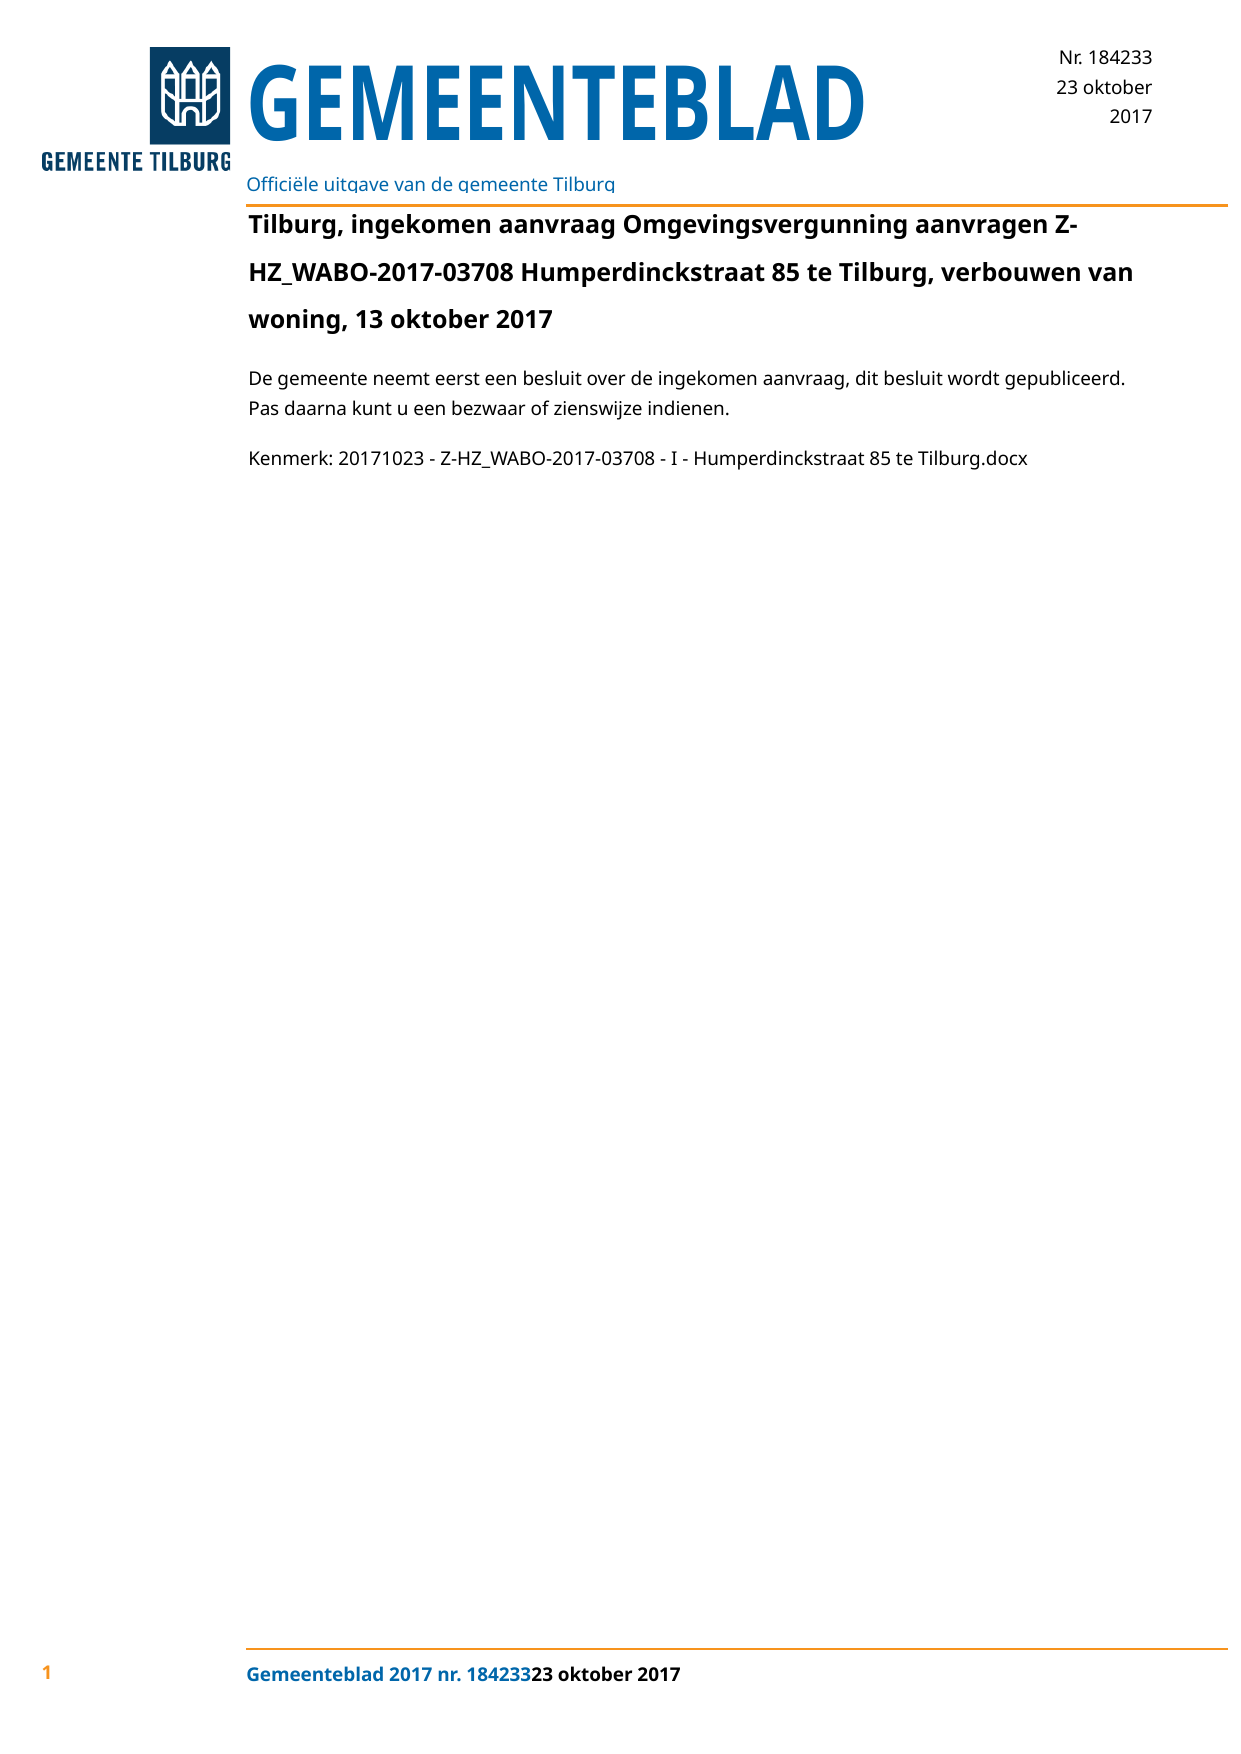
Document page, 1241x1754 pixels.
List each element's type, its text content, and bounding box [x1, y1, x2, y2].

picture [41, 47, 231, 172]
text De gemeente neemt eerst een besluit over de ingekomen aanvraag, dit besluit wordt gepubliceerd. Pas daarna kunt u een bezwaar of zienswijze indienen. [248, 366, 1152, 421]
text Tilburg, ingekomen aanvraag Omgevingsvergunning aanvragen Z-HZ_WABO-2017-03708 Humperdinckstraat 85 te Tilburg, verbouwen van woning, 13 oktober 2017 [248, 207, 1152, 336]
text Kenmerk: 20171023 - Z-HZ_WABO-2017-03708 - I - Humperdinckstraat 85 te Tilburg.docx [248, 446, 1152, 471]
